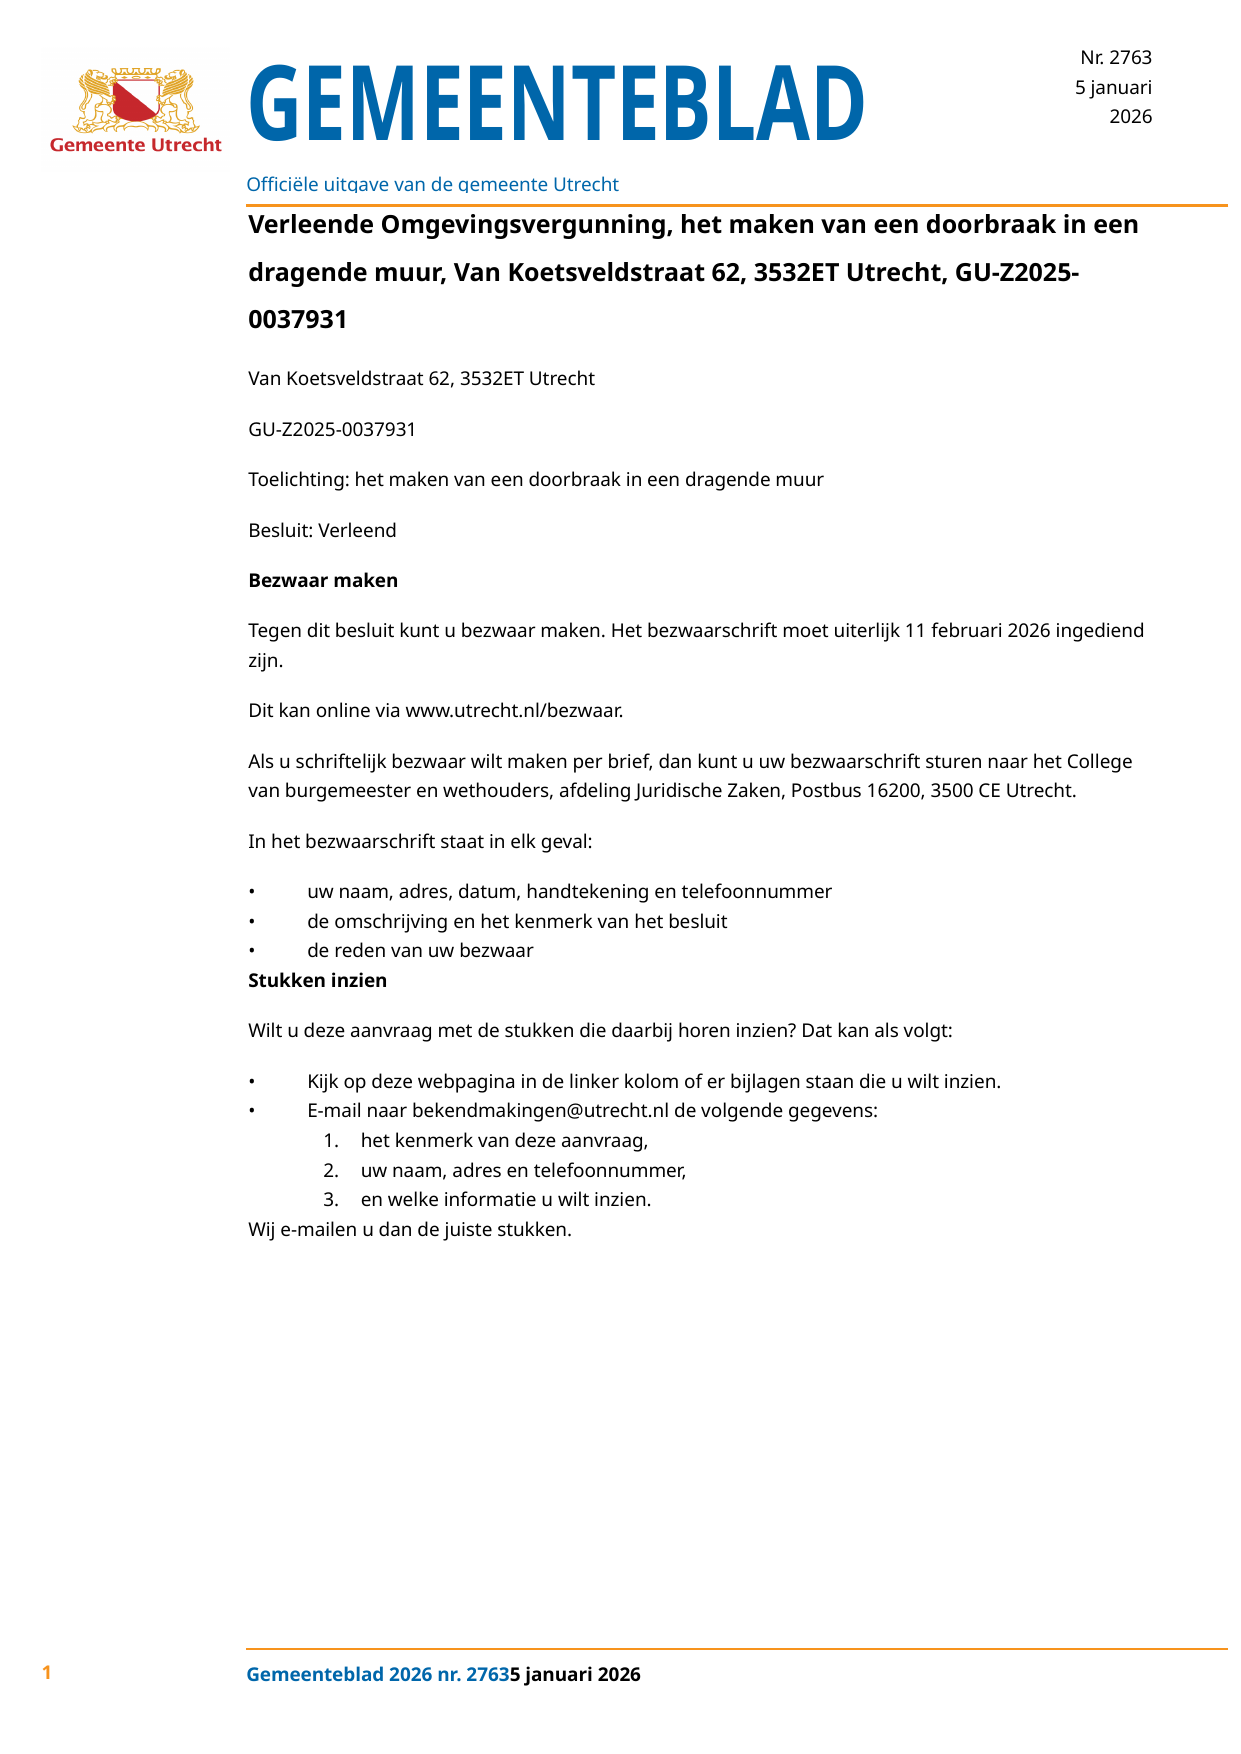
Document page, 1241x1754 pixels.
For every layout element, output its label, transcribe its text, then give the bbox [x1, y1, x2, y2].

text Verleende Omgevingsvergunning, het maken van een doorbraak in een dragende muur, Van Koetsveldstraat 62, 3532ET Utrecht, GU-Z2025-0037931 [248, 207, 1152, 336]
text Als u schriftelijk bezwaar wilt maken per brief, dan kunt u uw bezwaarschrift sturen naar het College van burgemeester en wethouders, afdeling Juridische Zaken, Postbus 16200, 3500 CE Utrecht. [248, 748, 1152, 803]
text GU-Z2025-0037931 [248, 416, 1152, 442]
list het kenmerk van deze aanvraag, [323, 1127, 1152, 1153]
list uw naam, adres en telefoonnummer, [323, 1157, 1152, 1182]
text Dit kan online via www.utrecht.nl/bezwaar. [248, 698, 1152, 723]
text Van Koetsveldstraat 62, 3532ET Utrecht [248, 366, 1152, 391]
list en welke informatie u wilt inzien. [323, 1186, 1152, 1212]
text Tegen dit besluit kunt u bezwaar maken. Het bezwaarschrift moet uiterlijk 11 februari 2026 ingediend zijn. [248, 618, 1152, 673]
text Wij e-mailen u dan de juiste stukken. [248, 1216, 1152, 1242]
text Toelichting: het maken van een doorbraak in een dragende muur [248, 466, 1152, 492]
text Besluit: Verleend [248, 517, 1152, 542]
text Bezwaar maken [248, 567, 1152, 593]
list Kijk op deze webpagina in de linker kolom of er bijlagen staan die u wilt inzien. [248, 1068, 1152, 1094]
text In het bezwaarschrift staat in elk geval: [248, 828, 1152, 854]
list de reden van uw bezwaar [248, 938, 1152, 963]
picture [41, 47, 231, 172]
list de omschrijving en het kenmerk van het besluit [248, 908, 1152, 934]
text Stukken inzien [248, 967, 1152, 993]
list E-mail naar bekendmakingen@utrecht.nl de volgende gegevens: [248, 1098, 1152, 1123]
list uw naam, adres, datum, handtekening en telefoonnummer [248, 878, 1152, 904]
text Wilt u deze aanvraag met de stukken die daarbij horen inzien? Dat kan als volgt: [248, 1018, 1152, 1043]
